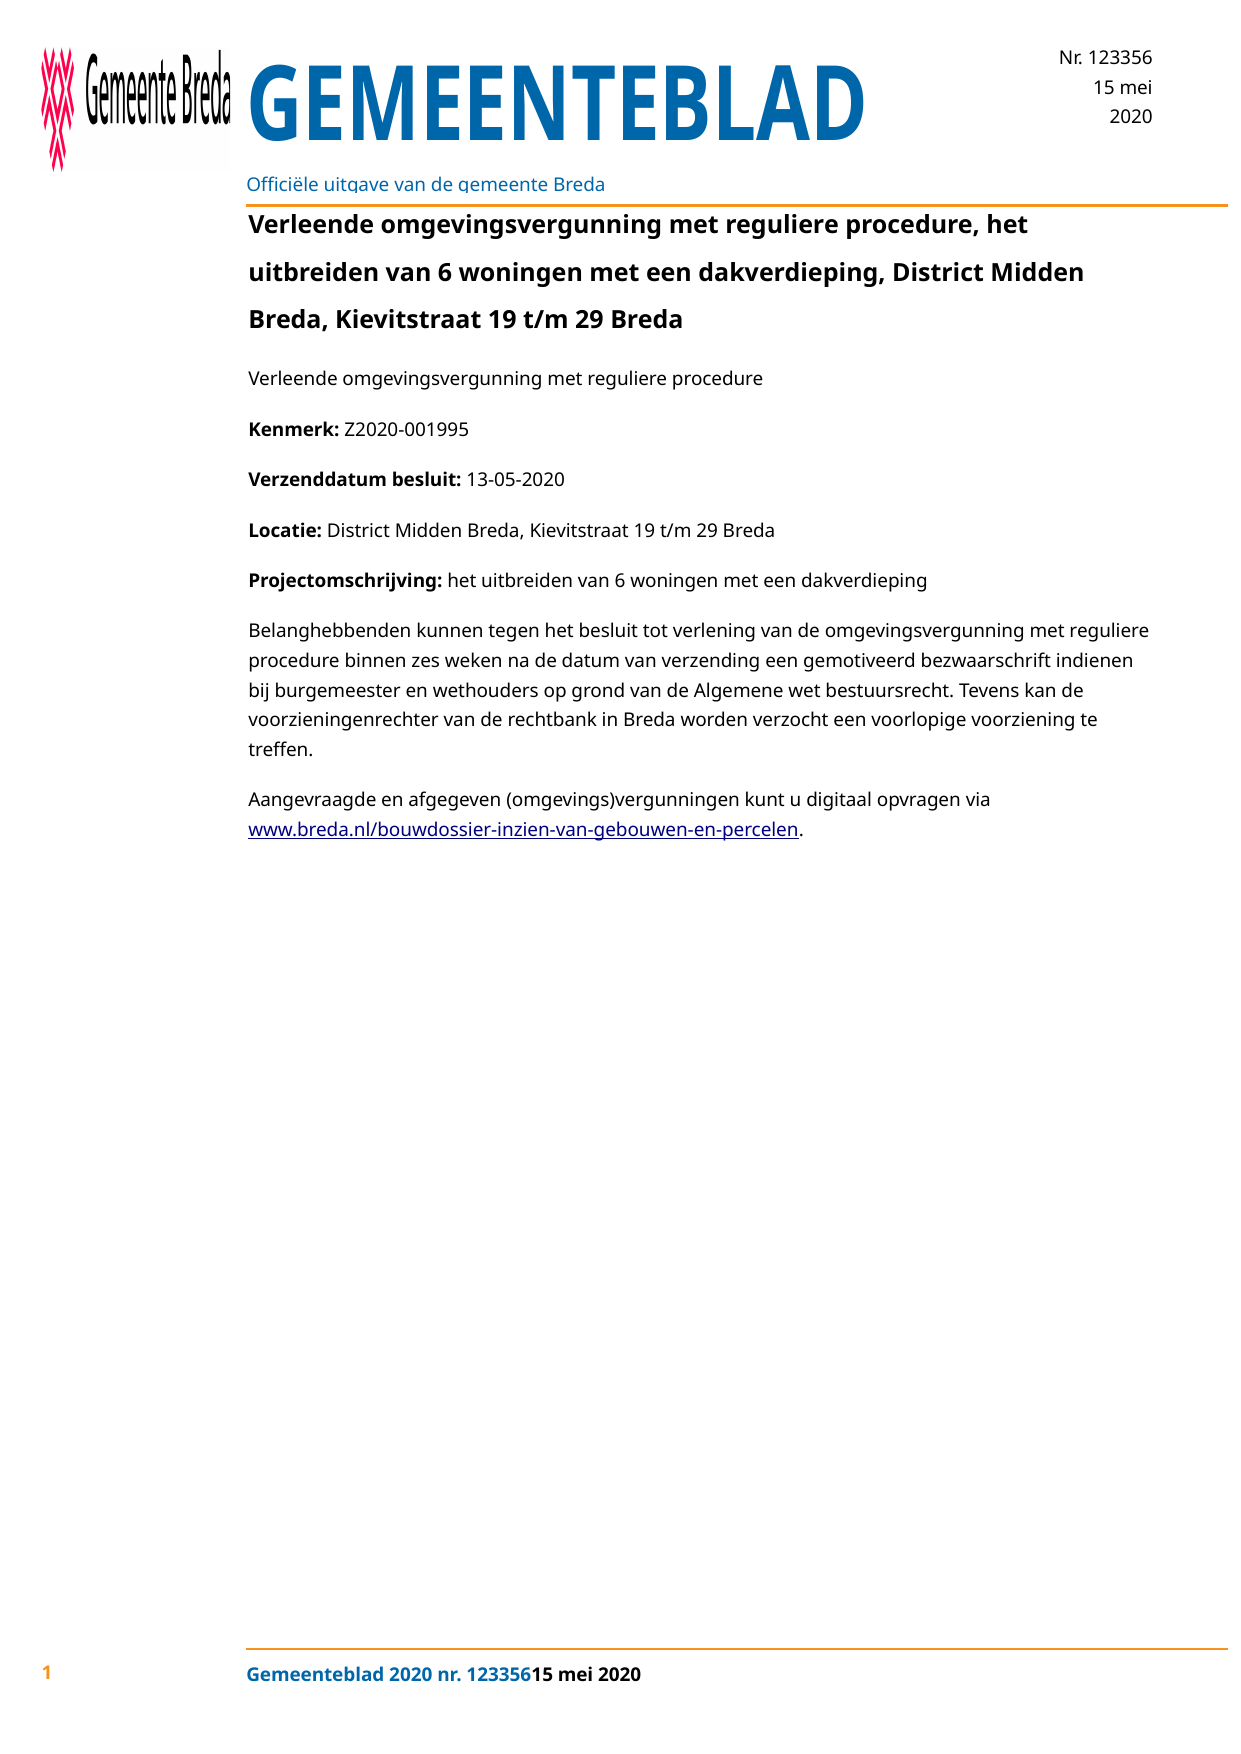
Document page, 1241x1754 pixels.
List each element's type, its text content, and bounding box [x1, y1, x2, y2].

text Verleende omgevingsvergunning met reguliere procedure, het uitbreiden van 6 woningen met een dakverdieping, District Midden Breda, Kievitstraat 19 t/m 29 Breda [248, 207, 1152, 336]
text Projectomschrijving: het uitbreiden van 6 woningen met een dakverdieping [248, 567, 1152, 593]
text Aangevraagde en afgegeven (omgevings)vergunningen kunt u digitaal opvragen via www.breda.nl/bouwdossier-inzien-van-gebouwen-en-percelen. [248, 786, 1152, 842]
text Kenmerk: Z2020-001995 [248, 416, 1152, 442]
text Belanghebbenden kunnen tegen het besluit tot verlening van de omgevingsvergunning met reguliere procedure binnen zes weken na de datum van verzending een gemotiveerd bezwaarschrift indienen bij burgemeester en wethouders op grond van de Algemene wet bestuursrecht. Tevens kan de voorzieningenrechter van de rechtbank in Breda worden verzocht een voorlopige voorziening te treffen. [248, 618, 1152, 762]
text Verzenddatum besluit: 13-05-2020 [248, 466, 1152, 492]
text Locatie: District Midden Breda, Kievitstraat 19 t/m 29 Breda [248, 517, 1152, 542]
picture [41, 47, 231, 172]
text Verleende omgevingsvergunning met reguliere procedure [248, 366, 1152, 391]
